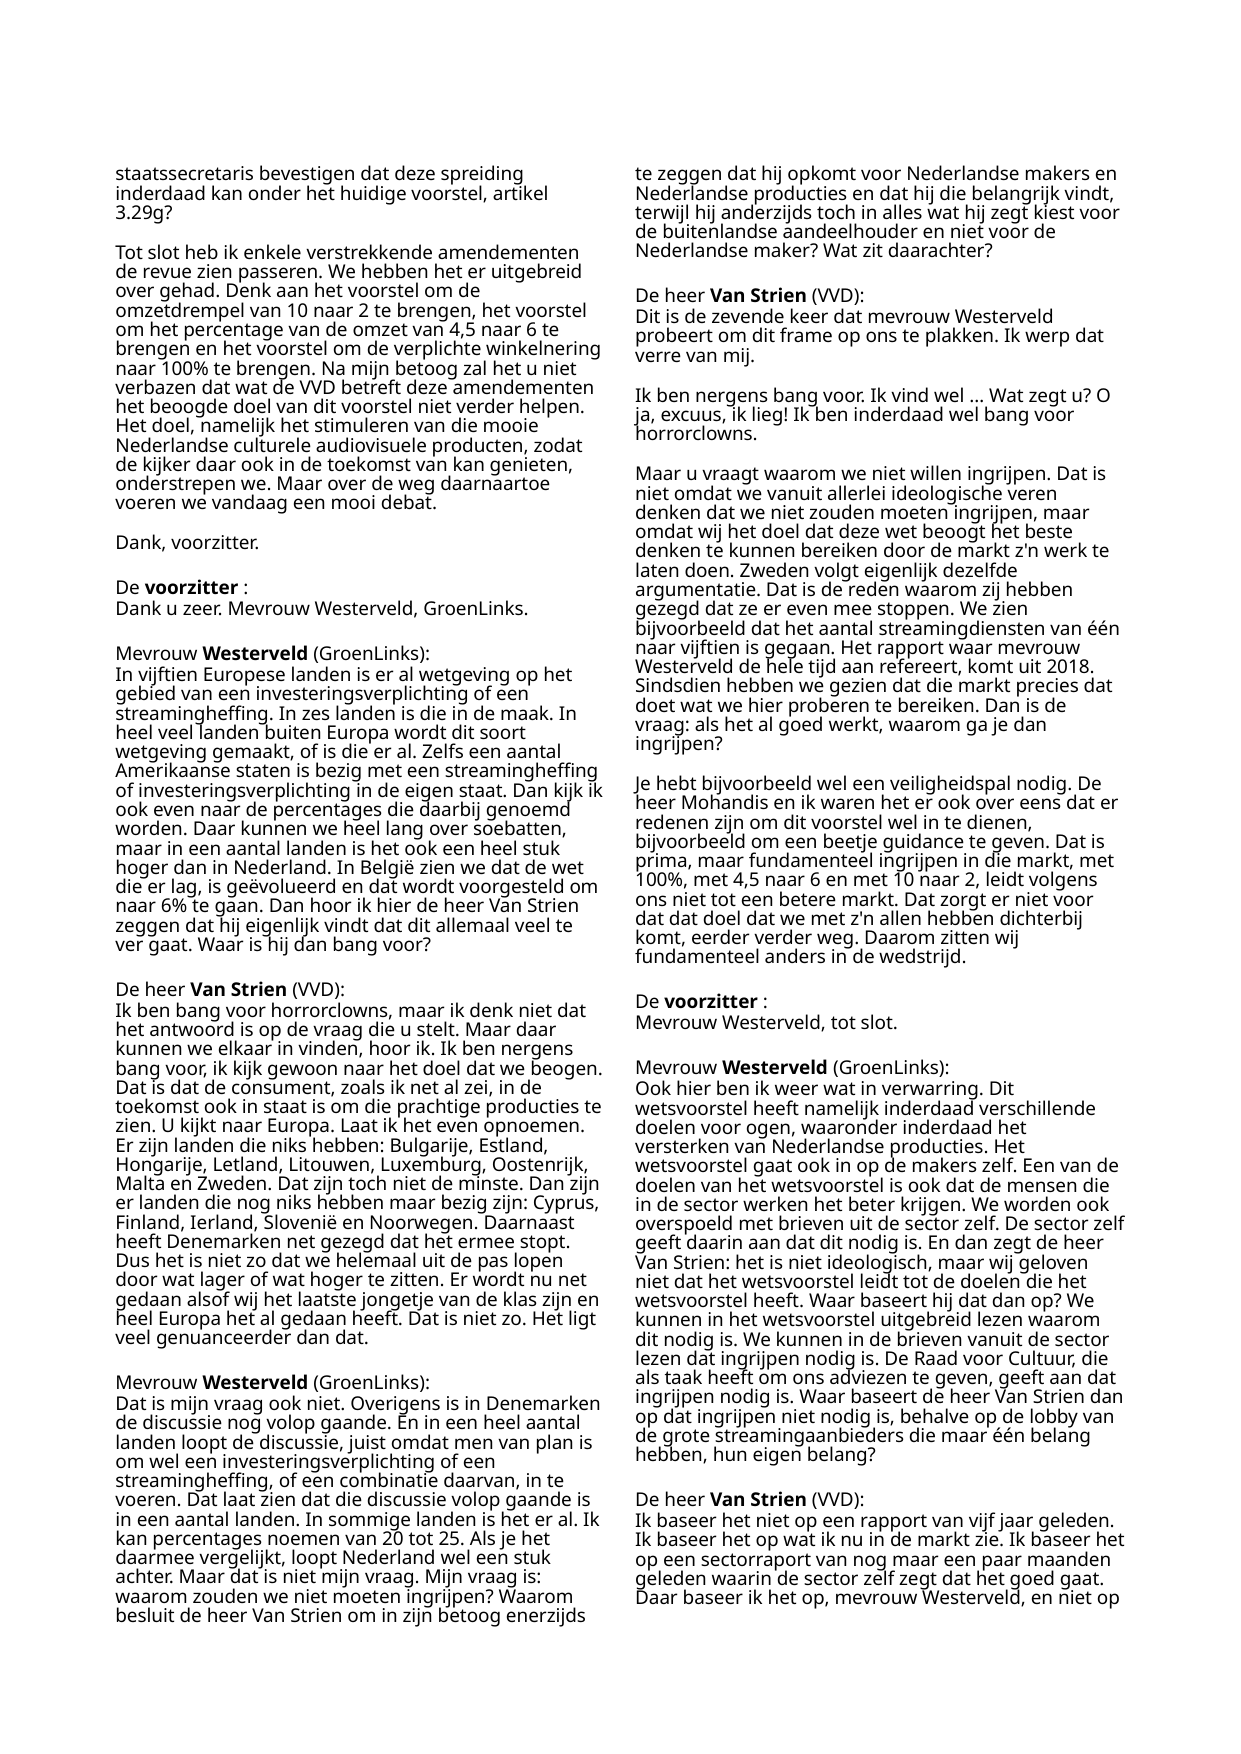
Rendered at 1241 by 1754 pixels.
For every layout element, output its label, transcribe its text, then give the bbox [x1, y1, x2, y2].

text De heer Van Strien (VVD): [115, 976, 605, 1002]
text Maar u vraagt waarom we niet willen ingrijpen. Dat is niet omdat we vanuit allerlei ideologische veren denken dat we niet zouden moeten ingrijpen, maar omdat wij het doel dat deze wet beoogt het beste denken te kunnen bereiken door de markt z'n werk te laten doen. Zweden volgt eigenlijk dezelfde argumentatie. Dat is de reden waarom zij hebben gezegd dat ze er even mee stoppen. We zien bijvoorbeeld dat het aantal streamingdiensten van één naar vijftien is gegaan. Het rapport waar mevrouw Westerveld de hele tijd aan refereert, komt uit 2018. Sindsdien hebben we gezien dat die markt precies dat doet wat we hier proberen te bereiken. Dan is de vraag: als het al goed werkt, waarom ga je dan ingrijpen? [635, 465, 1125, 754]
text De voorzitter : [635, 989, 1125, 1014]
text staatssecretaris bevestigen dat deze spreiding inderdaad kan onder het huidige voorstel, artikel 3.29g? [115, 165, 605, 223]
text De heer Van Strien (VVD): [635, 1486, 1125, 1512]
text In vijftien Europese landen is er al wetgeving op het gebied van een investeringsverplichting of een streamingheffing. In zes landen is die in de maak. In heel veel landen buiten Europa wordt dit soort wetgeving gemaakt, of is die er al. Zelfs een aantal Amerikaanse staten is bezig met een streamingheffing of investeringsverplichting in de eigen staat. Dan kijk ik ook even naar de percentages die daarbij genoemd worden. Daar kunnen we heel lang over soebatten, maar in een aantal landen is het ook een heel stuk hoger dan in Nederland. In België zien we dat de wet die er lag, is geëvolueerd en dat wordt voorgesteld om naar 6% te gaan. Dan hoor ik hier de heer Van Strien zeggen dat hij eigenlijk vindt dat dit allemaal veel te ver gaat. Waar is hij dan bang voor? [115, 666, 605, 955]
text Ik ben bang voor horrorclowns, maar ik denk niet dat het antwoord is op de vraag die u stelt. Maar daar kunnen we elkaar in vinden, hoor ik. Ik ben nergens bang voor, ik kijk gewoon naar het doel dat we beogen. Dat is dat de consument, zoals ik net al zei, in de toekomst ook in staat is om die prachtige producties te zien. U kijkt naar Europa. Laat ik het even opnoemen. Er zijn landen die niks hebben: Bulgarije, Estland, Hongarije, Letland, Litouwen, Luxemburg, Oostenrijk, Malta en Zweden. Dat zijn toch niet de minste. Dan zijn er landen die nog niks hebben maar bezig zijn: Cyprus, Finland, Ierland, Slovenië en Noorwegen. Daarnaast heeft Denemarken net gezegd dat het ermee stopt. Dus het is niet zo dat we helemaal uit de pas lopen door wat lager of wat hoger te zitten. Er wordt nu net gedaan alsof wij het laatste jongetje van de klas zijn en heel Europa het al gedaan heeft. Dat is niet zo. Het ligt veel genuanceerder dan dat. [115, 1002, 605, 1348]
text Je hebt bijvoorbeeld wel een veiligheidspal nodig. De heer Mohandis en ik waren het er ook over eens dat er redenen zijn om dit voorstel wel in te dienen, bijvoorbeeld om een beetje guidance te geven. Dat is prima, maar fundamenteel ingrijpen in die markt, met 100%, met 4,5 naar 6 en met 10 naar 2, leidt volgens ons niet tot een betere markt. Dat zorgt er niet voor dat dat doel dat we met z'n allen hebben dichterbij komt, eerder verder weg. Daarom zitten wij fundamenteel anders in de wedstrijd. [635, 775, 1125, 968]
text Mevrouw Westerveld (GroenLinks): [115, 640, 605, 666]
text Mevrouw Westerveld (GroenLinks): [115, 1369, 605, 1395]
text Dit is de zevende keer dat mevrouw Westerveld probeert om dit frame op ons te plakken. Ik werp dat verre van mij. [635, 308, 1125, 366]
text Dat is mijn vraag ook niet. Overigens is in Denemarken de discussie nog volop gaande. En in een heel aantal landen loopt de discussie, juist omdat men van plan is om wel een investeringsverplichting of een streamingheffing, of een combinatie daarvan, in te voeren. Dat laat zien dat die discussie volop gaande is in een aantal landen. In sommige landen is het er al. Ik kan percentages noemen van 20 tot 25. Als je het daarmee vergelijkt, loopt Nederland wel een stuk achter. Maar dat is niet mijn vraag. Mijn vraag is: waarom zouden we niet moeten ingrijpen? Waarom besluit de heer Van Strien om in zijn betoog enerzijds [115, 1395, 605, 1626]
text Dank, voorzitter. [115, 534, 605, 554]
text Ook hier ben ik weer wat in verwarring. Dit wetsvoorstel heeft namelijk inderdaad verschillende doelen voor ogen, waaronder inderdaad het versterken van Nederlandse producties. Het wetsvoorstel gaat ook in op de makers zelf. Een van de doelen van het wetsvoorstel is ook dat de mensen die in de sector werken het beter krijgen. We worden ook overspoeld met brieven uit de sector zelf. De sector zelf geeft daarin aan dat dit nodig is. En dan zegt de heer Van Strien: het is niet ideologisch, maar wij geloven niet dat het wetsvoorstel leidt tot de doelen die het wetsvoorstel heeft. Waar baseert hij dat dan op? We kunnen in het wetsvoorstel uitgebreid lezen waarom dit nodig is. We kunnen in de brieven vanuit de sector lezen dat ingrijpen nodig is. De Raad voor Cultuur, die als taak heeft om ons adviezen te geven, geeft aan dat ingrijpen nodig is. Waar baseert de heer Van Strien dan op dat ingrijpen niet nodig is, behalve op de lobby van de grote streamingaanbieders die maar één belang hebben, hun eigen belang? [635, 1080, 1125, 1466]
text Ik baseer het niet op een rapport van vijf jaar geleden. Ik baseer het op wat ik nu in de markt zie. Ik baseer het op een sectorraport van nog maar een paar maanden geleden waarin de sector zelf zegt dat het goed gaat. Daar baseer ik het op, mevrouw Westerveld, en niet op [635, 1512, 1125, 1608]
text Ik ben nergens bang voor. Ik vind wel … Wat zegt u? O ja, excuus, ik lieg! Ik ben inderdaad wel bang voor horrorclowns. [635, 387, 1125, 444]
text De voorzitter : [115, 574, 605, 600]
text Mevrouw Westerveld (GroenLinks): [635, 1054, 1125, 1080]
text te zeggen dat hij opkomt voor Nederlandse makers en Nederlandse producties en dat hij die belangrijk vindt, terwijl hij anderzijds toch in alles wat hij zegt kiest voor de buitenlandse aandeelhouder en niet voor de Nederlandse maker? Wat zit daarachter? [635, 165, 1125, 262]
text De heer Van Strien (VVD): [635, 282, 1125, 308]
text Dank u zeer. Mevrouw Westerveld, GroenLinks. [115, 600, 605, 619]
text Tot slot heb ik enkele verstrekkende amendementen de revue zien passeren. We hebben het er uitgebreid over gehad. Denk aan het voorstel om de omzetdrempel van 10 naar 2 te brengen, het voorstel om het percentage van de omzet van 4,5 naar 6 te brengen en het voorstel om de verplichte winkelnering naar 100% te brengen. Na mijn betoog zal het u niet verbazen dat wat de VVD betreft deze amendementen het beoogde doel van dit voorstel niet verder helpen. Het doel, namelijk het stimuleren van die mooie Nederlandse culturele audiovisuele producten, zodat de kijker daar ook in de toekomst van kan genieten, onderstrepen we. Maar over de weg daarnaartoe voeren we vandaag een mooi debat. [115, 244, 605, 514]
text Mevrouw Westerveld, tot slot. [635, 1014, 1125, 1034]
